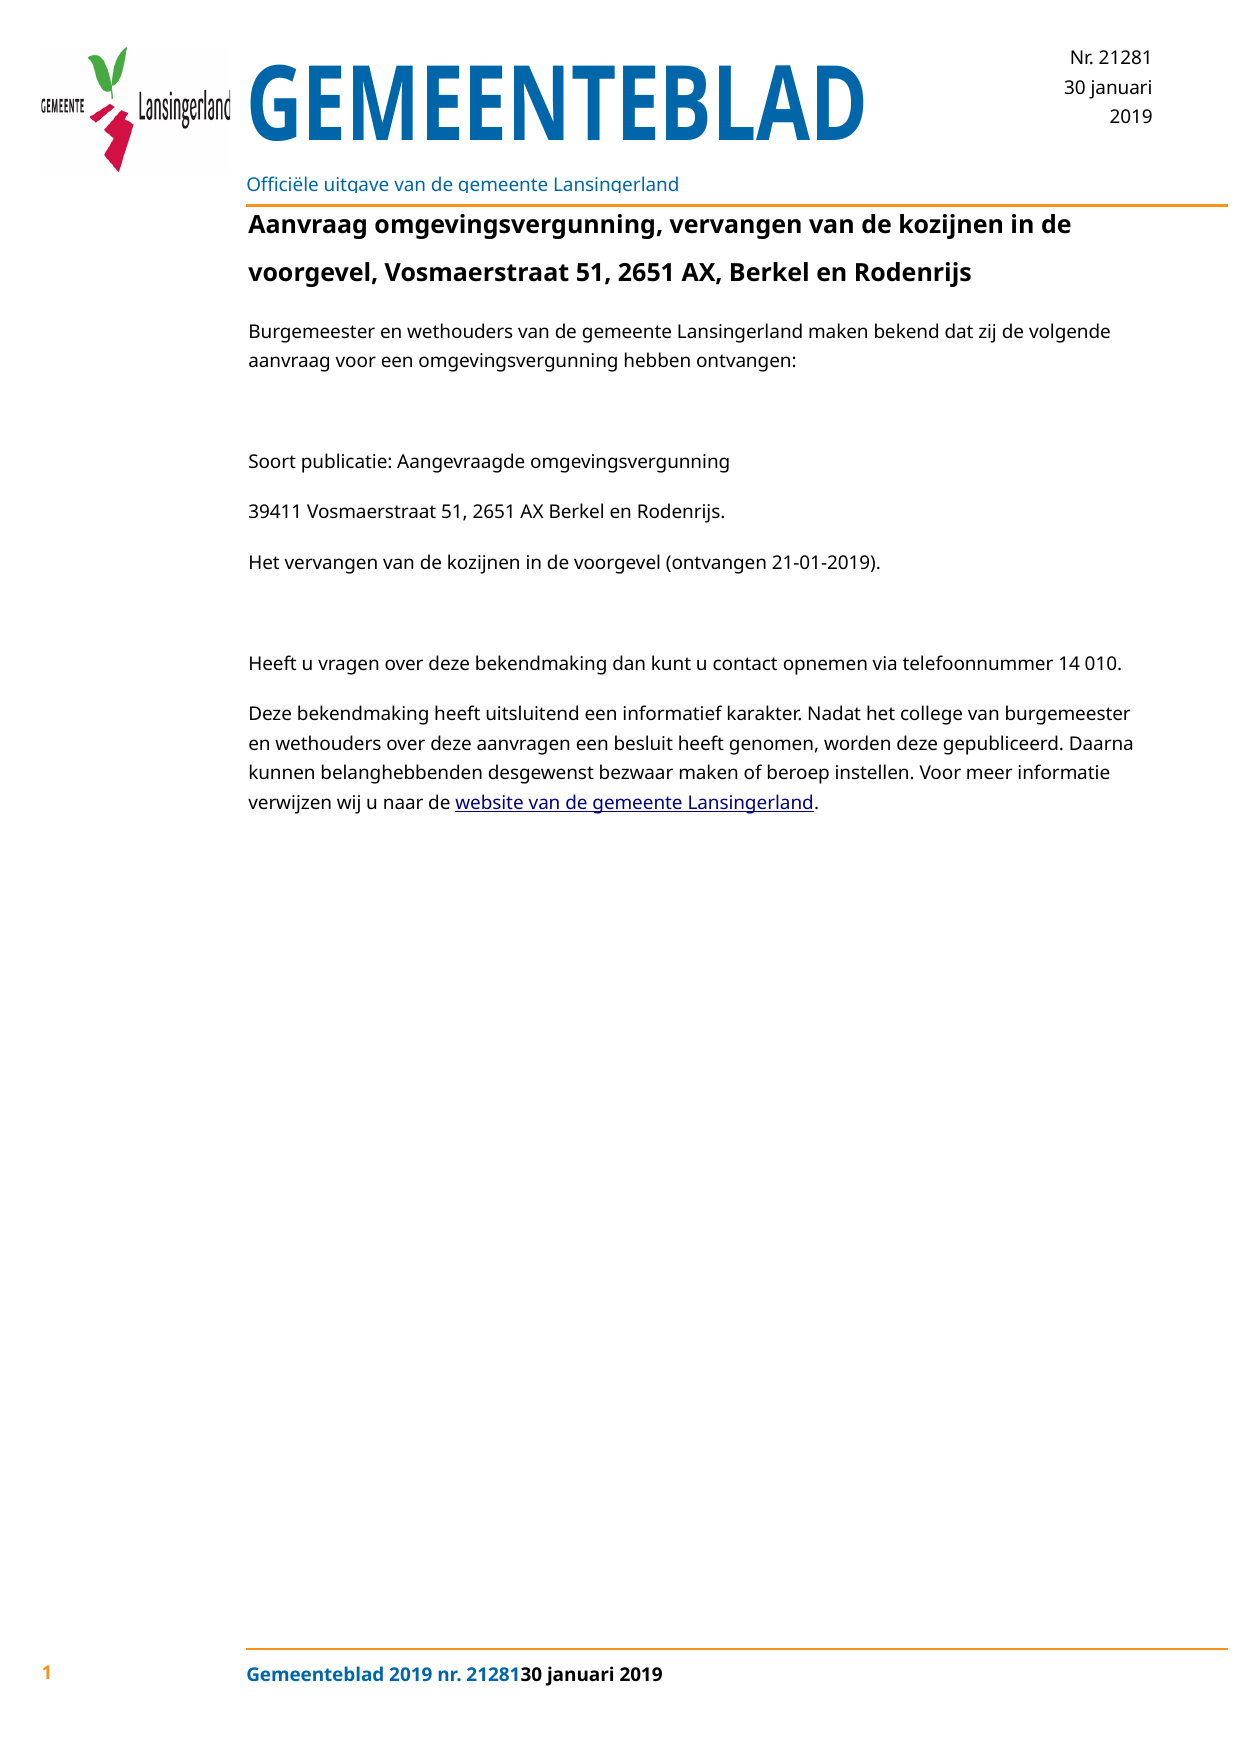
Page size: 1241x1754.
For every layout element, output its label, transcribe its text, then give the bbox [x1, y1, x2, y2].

picture [41, 47, 231, 172]
text Heeft u vragen over deze bekendmaking dan kunt u contact opnemen via telefoonnummer 14 010. [248, 650, 1152, 676]
text Soort publicatie: Aangevraagde omgevingsvergunning [248, 448, 1152, 474]
text Aanvraag omgevingsvergunning, vervangen van de kozijnen in de voorgevel, Vosmaerstraat 51, 2651 AX, Berkel en Rodenrijs [248, 207, 1152, 288]
text 39411 Vosmaerstraat 51, 2651 AX Berkel en Rodenrijs. [248, 499, 1152, 524]
text Het vervangen van de kozijnen in de voorgevel (ontvangen 21-01-2019). [248, 549, 1152, 575]
text Deze bekendmaking heeft uitsluitend een informatief karakter. Nadat het college van burgemeester en wethouders over deze aanvragen een besluit heeft genomen, worden deze gepubliceerd. Daarna kunnen belanghebbenden desgewenst bezwaar maken of beroep instellen. Voor meer informatie verwijzen wij u naar de website van de gemeente Lansingerland. [248, 700, 1152, 815]
text Burgemeester en wethouders van de gemeente Lansingerland maken bekend dat zij de volgende aanvraag voor een omgevingsvergunning hebben ontvangen: [248, 318, 1152, 373]
